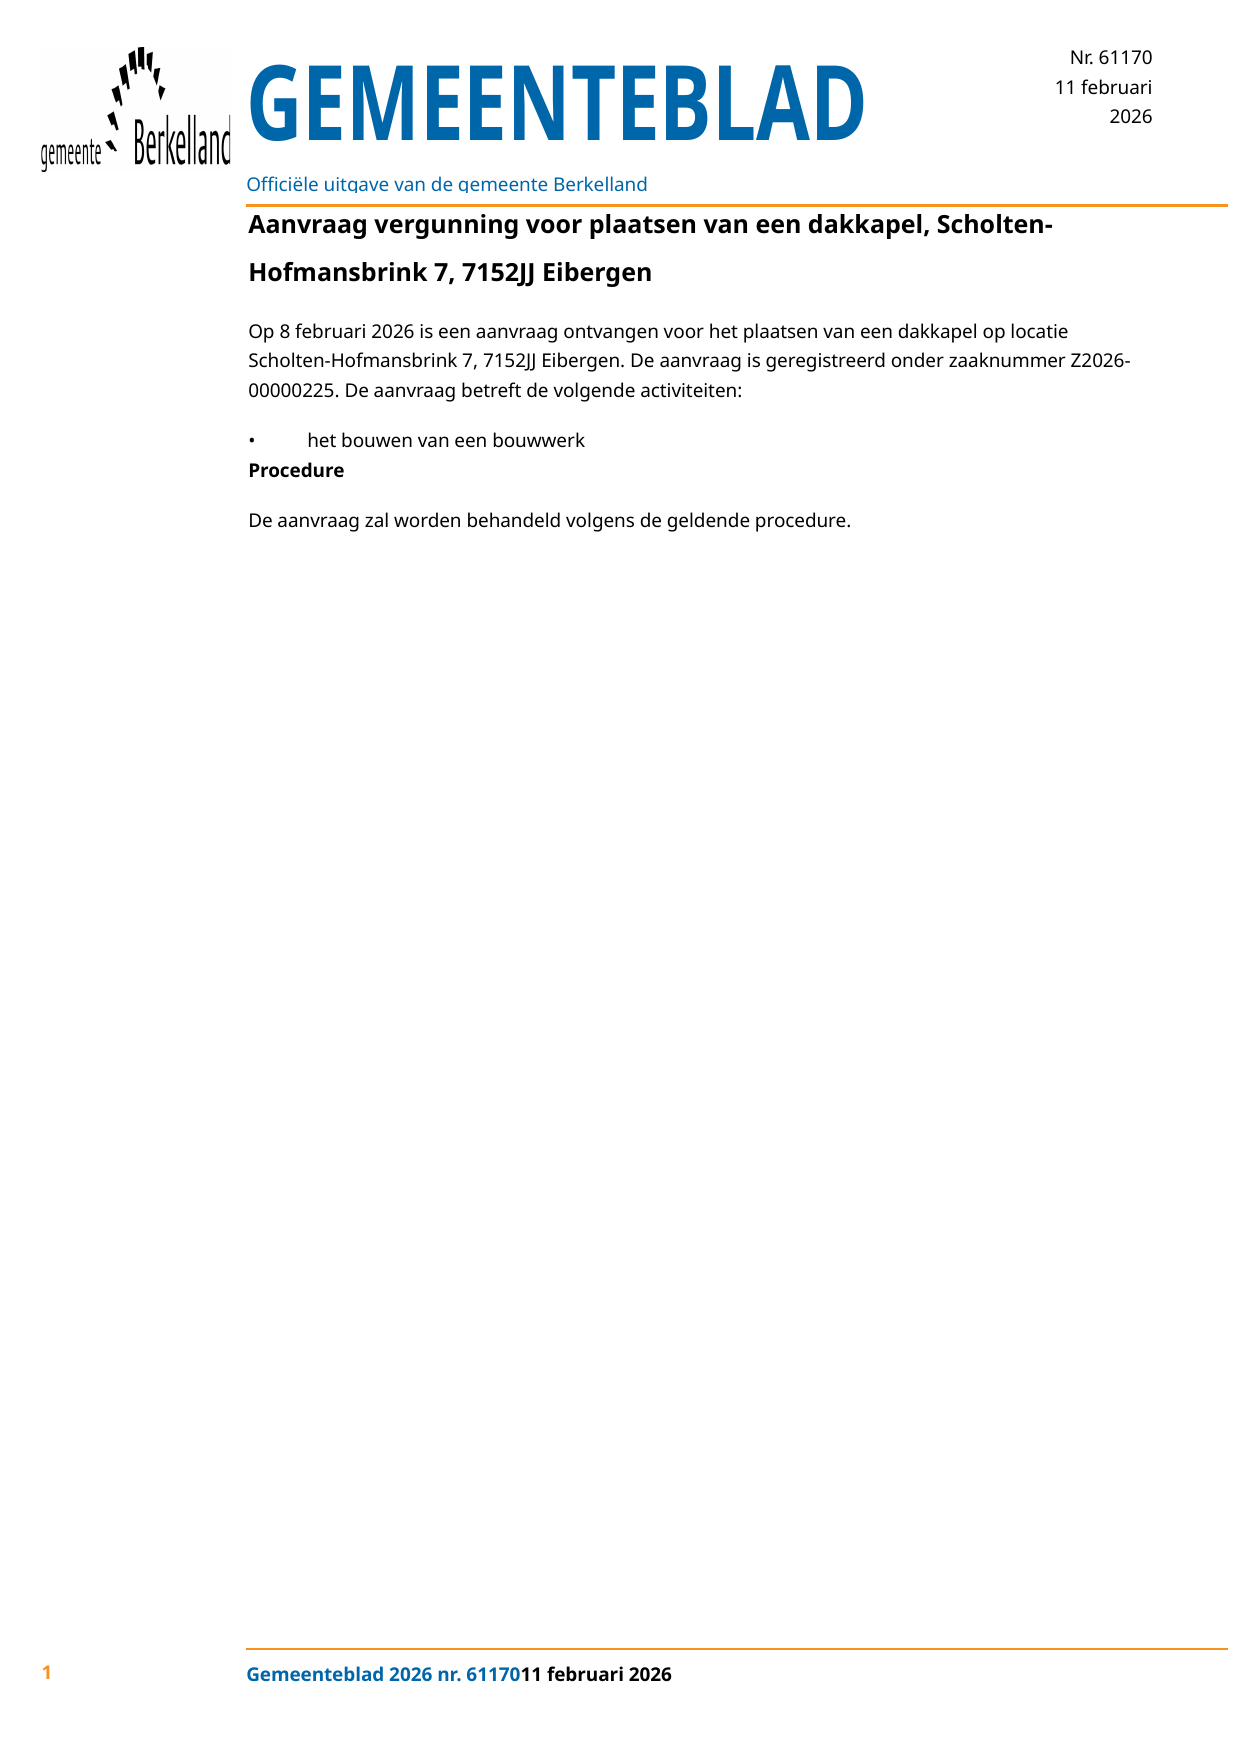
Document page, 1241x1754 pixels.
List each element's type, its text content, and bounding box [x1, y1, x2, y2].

picture [41, 47, 231, 172]
text Aanvraag vergunning voor plaatsen van een dakkapel, Scholten-Hofmansbrink 7, 7152JJ Eibergen [248, 207, 1152, 288]
list het bouwen van een bouwwerk [248, 427, 1152, 453]
text Procedure [248, 457, 1152, 483]
text De aanvraag zal worden behandeld volgens de geldende procedure. [248, 507, 1152, 533]
text Op 8 februari 2026 is een aanvraag ontvangen voor het plaatsen van een dakkapel op locatie Scholten-Hofmansbrink 7, 7152JJ Eibergen. De aanvraag is geregistreerd onder zaaknummer Z2026-00000225. De aanvraag betreft de volgende activiteiten: [248, 318, 1152, 403]
